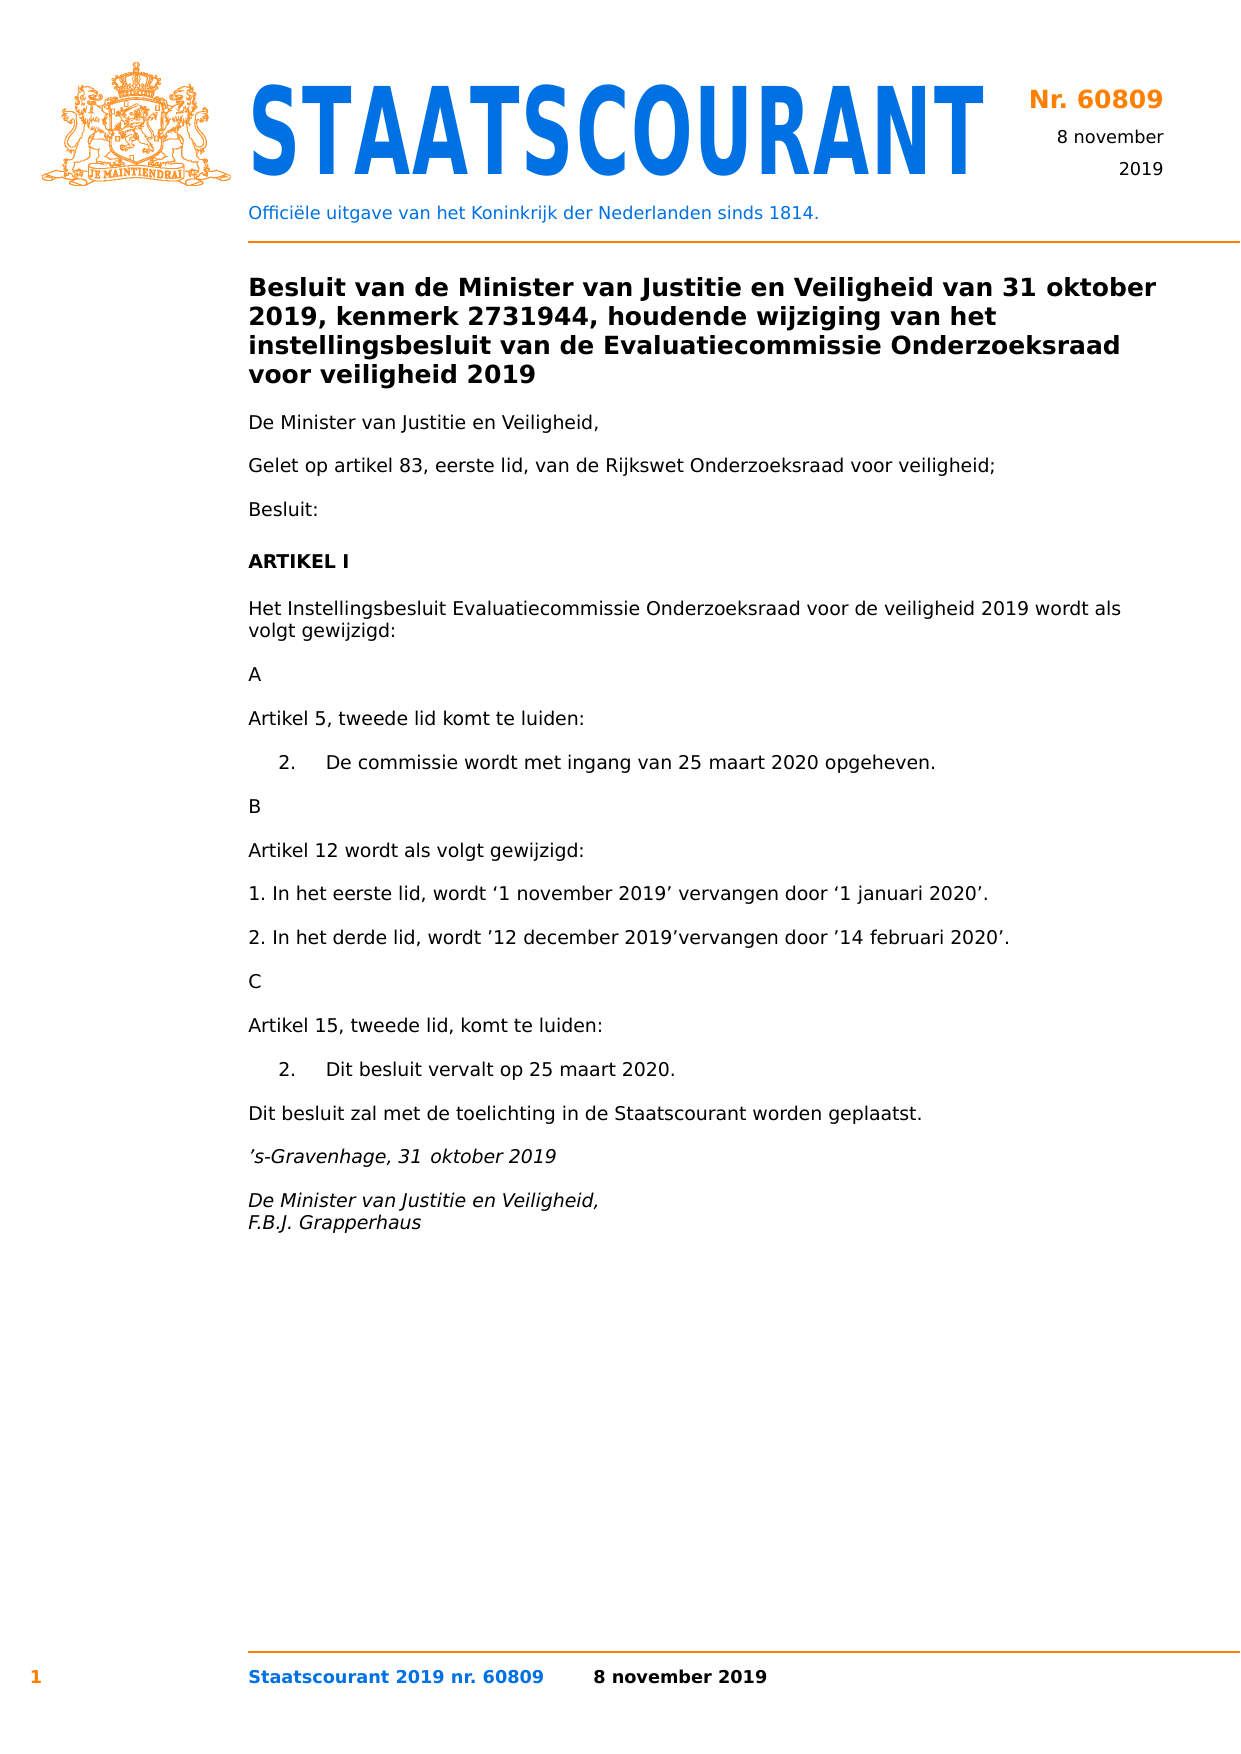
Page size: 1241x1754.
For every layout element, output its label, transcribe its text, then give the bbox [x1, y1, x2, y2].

text Het Instellingsbesluit Evaluatiecommissie Onderzoeksraad voor de veiligheid 2019 wordt als volgt gewijzigd: [248, 598, 1163, 642]
text Dit besluit zal met de toelichting in de Staatscourant worden geplaatst. [248, 1103, 1163, 1124]
table_cell 2019 [998, 153, 1240, 203]
text Artikel 12 wordt als volgt gewijzigd: [248, 839, 1163, 861]
text B [248, 796, 1163, 818]
table_cell 8 november [998, 121, 1240, 153]
picture [41, 62, 231, 186]
text Besluit: [248, 499, 1163, 521]
text C [248, 971, 1163, 993]
text 1. In het eerste lid, wordt ‘1 november 2019’ vervangen door ‘1 januari 2020’. [248, 883, 1163, 905]
text Artikel 5, tweede lid komt te luiden: [248, 708, 1163, 730]
text A [248, 664, 1163, 686]
text 2. De commissie wordt met ingang van 25 maart 2020 opgeheven. [278, 752, 1163, 774]
text De Minister van Justitie en Veiligheid, [248, 412, 1163, 433]
text Artikel 15, tweede lid, komt te luiden: [248, 1015, 1163, 1037]
text 2. In het derde lid, wordt ’12 december 2019’vervangen door ’14 februari 2020’. [248, 927, 1163, 949]
text Gelet op artikel 83, eerste lid, van de Rijkswet Onderzoeksraad voor veiligheid; [248, 455, 1163, 477]
text De Minister van Justitie en Veiligheid, F.B.J. Grapperhaus [248, 1190, 1163, 1234]
table_cell Officiële uitgave van het Koninkrijk der Nederlanden sinds 1814. [248, 203, 1240, 241]
table_header [25, 62, 248, 241]
table_header STAATSCOURANT [248, 62, 998, 203]
text 2. Dit besluit vervalt op 25 maart 2020. [278, 1059, 1163, 1081]
text ’s-Gravenhage, 31 oktober 2019 [248, 1146, 1163, 1168]
subtitle ARTIKEL I [248, 551, 1163, 573]
table_header Nr. 60809 [998, 62, 1240, 121]
subtitle Besluit van de Minister van Justitie en Veiligheid van 31 oktober 2019, kenmerk 2731944, houdende wijziging van het instellingsbesluit van de Evaluatiecommissie Onderzoeksraad voor veiligheid 2019 [248, 273, 1163, 390]
